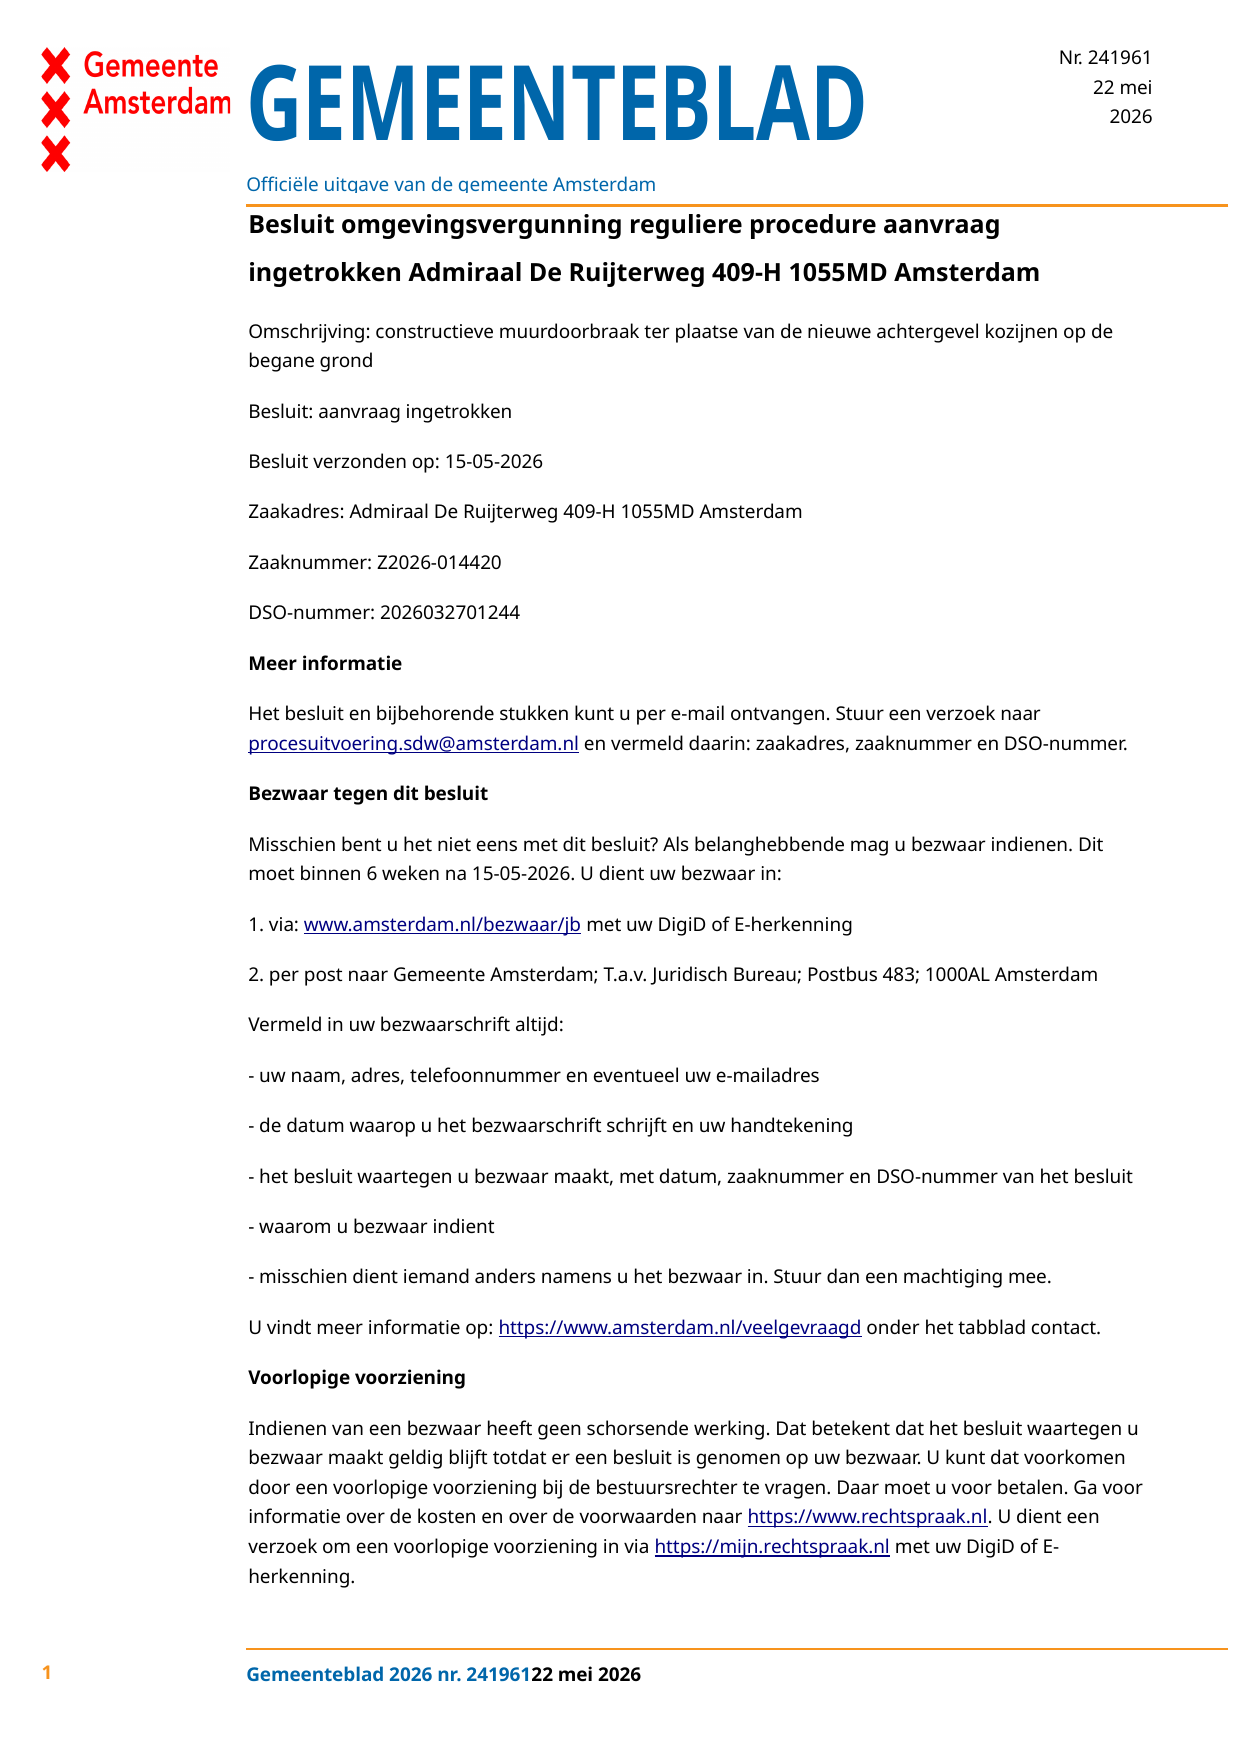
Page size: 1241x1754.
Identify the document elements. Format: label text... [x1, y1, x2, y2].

text Zaaknummer: Z2026-014420 [248, 549, 1152, 575]
text Besluit omgevingsvergunning reguliere procedure aanvraag ingetrokken Admiraal De Ruijterweg 409-H 1055MD Amsterdam [248, 207, 1152, 288]
text - waarom u bezwaar indient [248, 1213, 1152, 1239]
text Bezwaar tegen dit besluit [248, 780, 1152, 806]
text U vindt meer informatie op: https://www.amsterdam.nl/veelgevraagd onder het tabblad contact. [248, 1314, 1152, 1340]
text Meer informatie [248, 650, 1152, 676]
text - het besluit waartegen u bezwaar maakt, met datum, zaaknummer en DSO-nummer van het besluit [248, 1163, 1152, 1189]
text DSO-nummer: 2026032701244 [248, 599, 1152, 625]
text 1. via: www.amsterdam.nl/bezwaar/jb met uw DigiD of E-herkenning [248, 911, 1152, 937]
text Misschien bent u het niet eens met dit besluit? Als belanghebbende mag u bezwaar indienen. Dit moet binnen 6 weken na 15-05-2026. U dient uw bezwaar in: [248, 831, 1152, 886]
text Omschrijving: constructieve muurdoorbraak ter plaatse van de nieuwe achtergevel kozijnen op de begane grond [248, 318, 1152, 373]
picture [41, 47, 231, 172]
text Het besluit en bijbehorende stukken kunt u per e-mail ontvangen. Stuur een verzoek naar procesuitvoering.sdw@amsterdam.nl en vermeld daarin: zaakadres, zaaknummer en DSO-nummer. [248, 700, 1152, 756]
text - de datum waarop u het bezwaarschrift schrijft en uw handtekening [248, 1112, 1152, 1138]
text 2. per post naar Gemeente Amsterdam; T.a.v. Juridisch Bureau; Postbus 483; 1000AL Amsterdam [248, 961, 1152, 987]
text Besluit verzonden op: 15-05-2026 [248, 448, 1152, 474]
text Vermeld in uw bezwaarschrift altijd: [248, 1012, 1152, 1037]
text - misschien dient iemand anders namens u het bezwaar in. Stuur dan een machtiging mee. [248, 1264, 1152, 1289]
text - uw naam, adres, telefoonnummer en eventueel uw e-mailadres [248, 1062, 1152, 1088]
text Indienen van een bezwaar heeft geen schorsende werking. Dat betekent dat het besluit waartegen u bezwaar maakt geldig blijft totdat er een besluit is genomen op uw bezwaar. U kunt dat voorkomen door een voorlopige voorziening bij de bestuursrechter te vragen. Daar moet u voor betalen. Ga voor informatie over de kosten en over de voorwaarden naar https://www.rechtspraak.nl. U dient een verzoek om een voorlopige voorziening in via https://mijn.rechtspraak.nl met uw DigiD of E-herkenning. [248, 1415, 1152, 1589]
text Zaakadres: Admiraal De Ruijterweg 409-H 1055MD Amsterdam [248, 499, 1152, 524]
text Voorlopige voorziening [248, 1364, 1152, 1390]
text Besluit: aanvraag ingetrokken [248, 398, 1152, 424]
